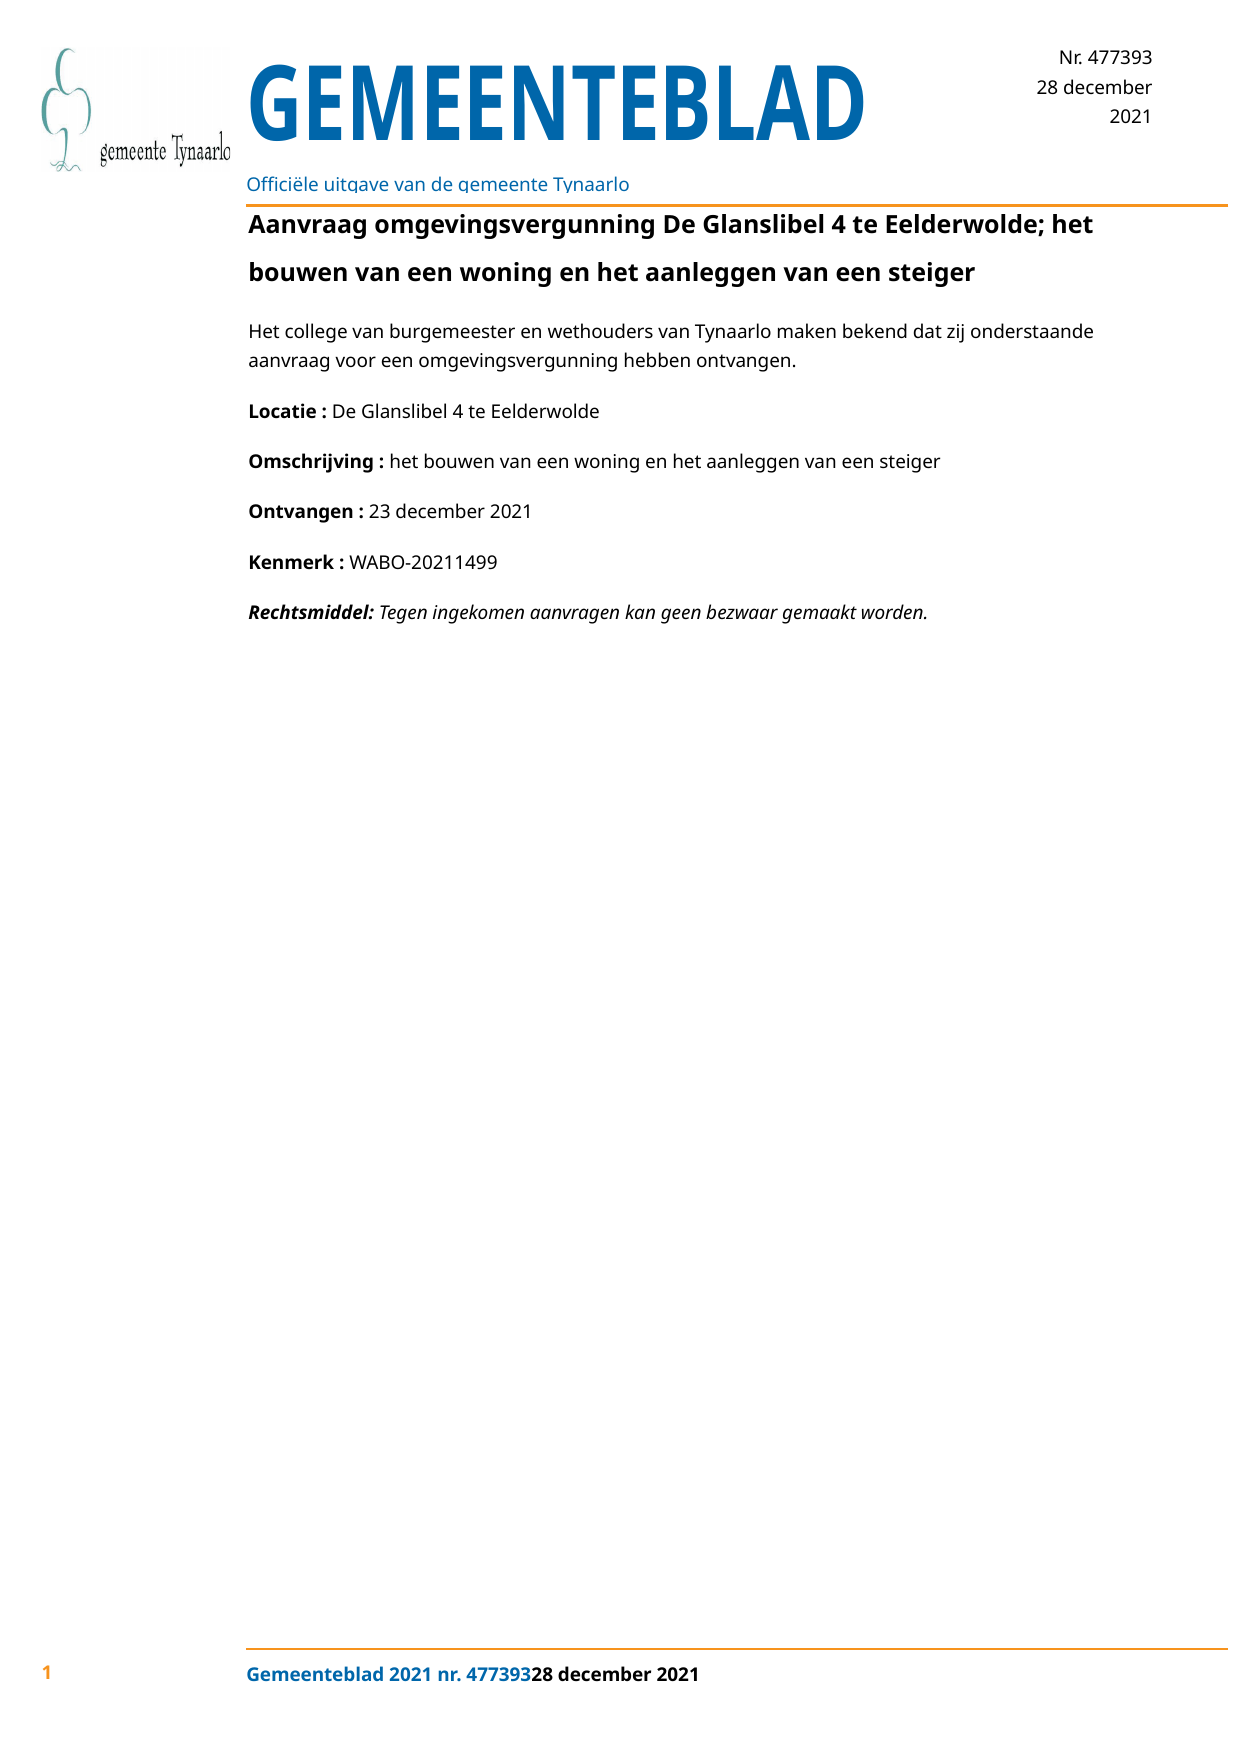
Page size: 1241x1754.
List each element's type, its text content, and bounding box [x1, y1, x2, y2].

text Omschrijving : het bouwen van een woning en het aanleggen van een steiger [248, 448, 1152, 474]
text Het college van burgemeester en wethouders van Tynaarlo maken bekend dat zij onderstaande aanvraag voor een omgevingsvergunning hebben ontvangen. [248, 318, 1152, 373]
text Locatie : De Glanslibel 4 te Eelderwolde [248, 398, 1152, 424]
picture [41, 47, 231, 172]
text Kenmerk : WABO-20211499 [248, 549, 1152, 575]
text Ontvangen : 23 december 2021 [248, 499, 1152, 524]
text Aanvraag omgevingsvergunning De Glanslibel 4 te Eelderwolde; het bouwen van een woning en het aanleggen van een steiger [248, 207, 1152, 288]
text Rechtsmiddel: Tegen ingekomen aanvragen kan geen bezwaar gemaakt worden. [248, 599, 1152, 625]
